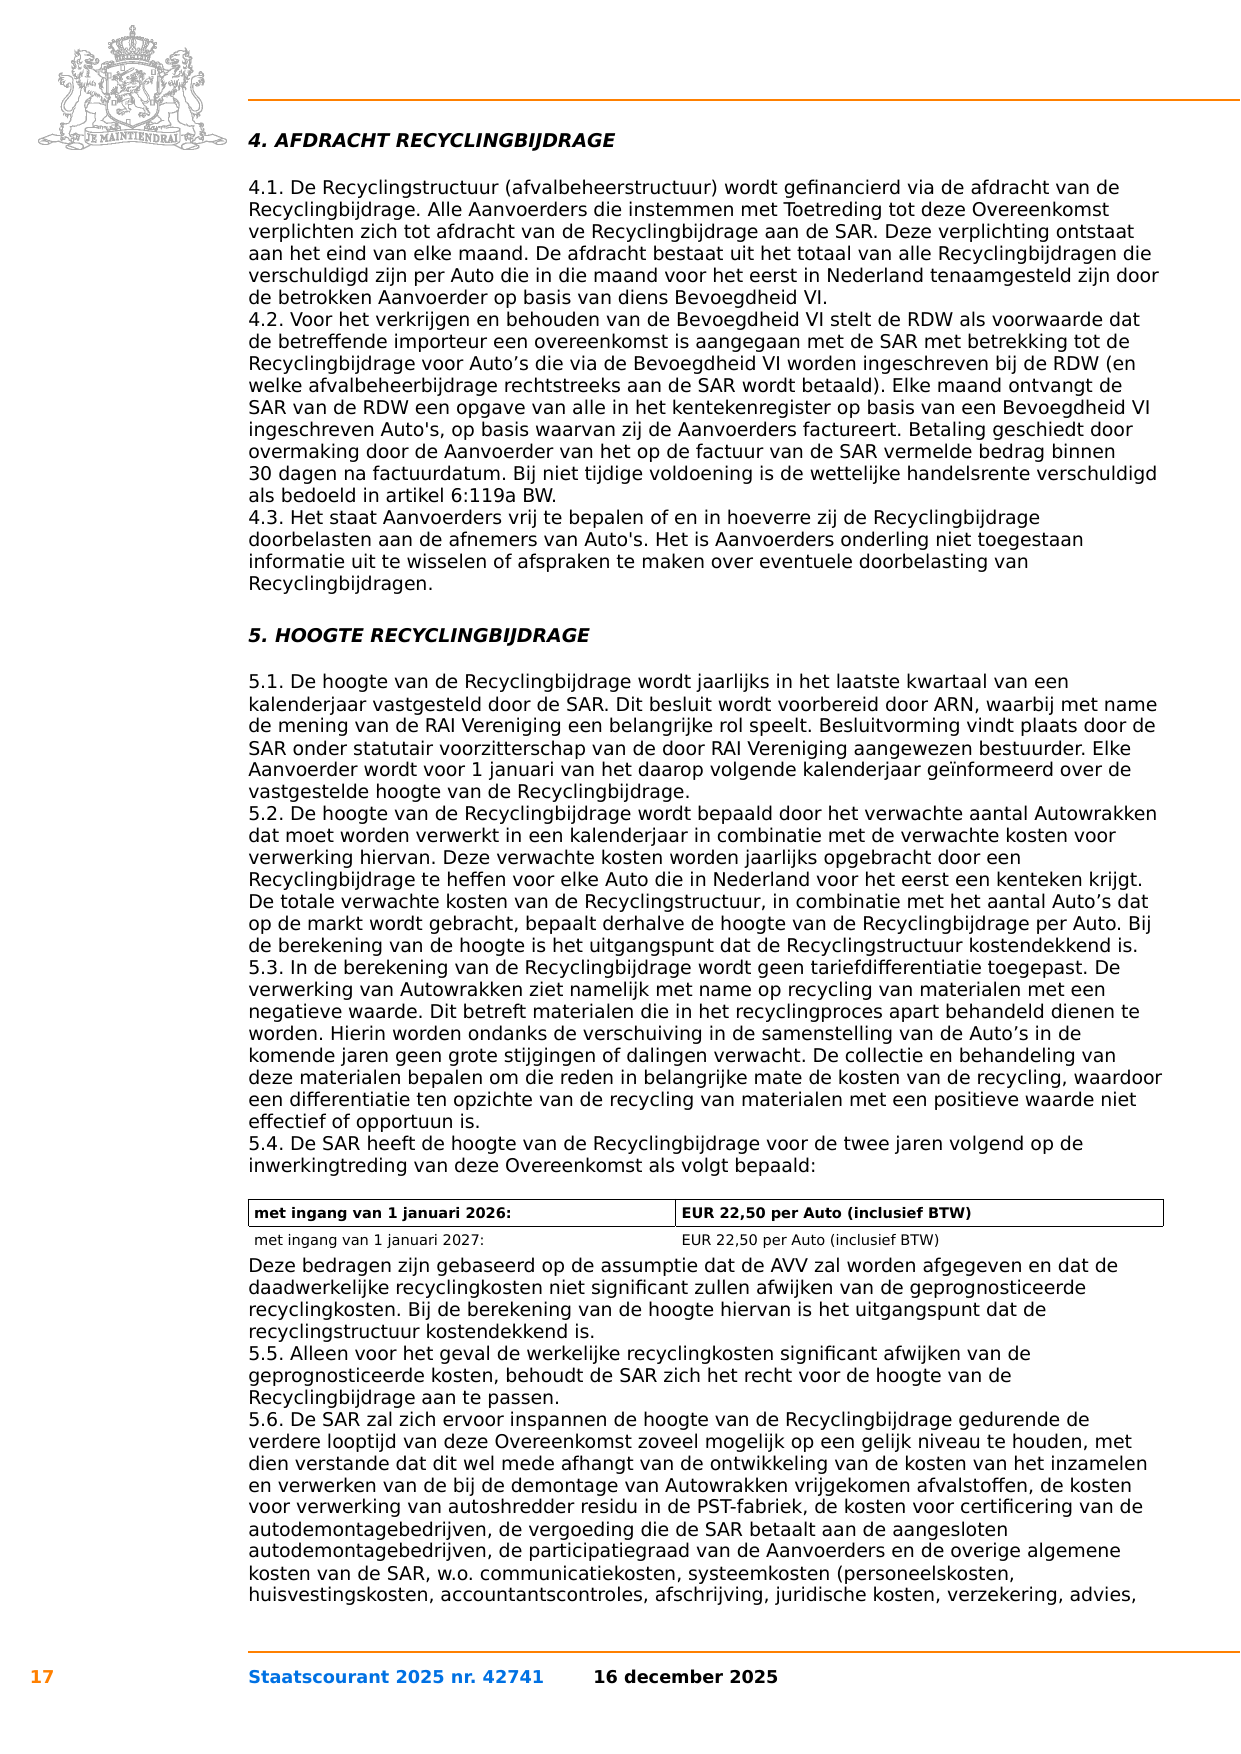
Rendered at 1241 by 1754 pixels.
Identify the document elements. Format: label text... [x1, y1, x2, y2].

text 5.2. De hoogte van de Recyclingbijdrage wordt bepaald door het verwachte aantal Autowrakken dat moet worden verwerkt in een kalenderjaar in combinatie met de verwachte kosten voor verwerking hiervan. Deze verwachte kosten worden jaarlijks opgebracht door een Recyclingbijdrage te heffen voor elke Auto die in Nederland voor het eerst een kenteken krijgt. De totale verwachte kosten van de Recyclingstructuur, in combinatie met het aantal Auto’s dat op de markt wordt gebracht, bepaalt derhalve de hoogte van de Recyclingbijdrage per Auto. Bij de berekening van de hoogte is het uitgangspunt dat de Recyclingstructuur kostendekkend is. [248, 803, 1163, 957]
table_header met ingang van 1 januari 2026: [249, 1200, 675, 1226]
text 5.1. De hoogte van de Recyclingbijdrage wordt jaarlijks in het laatste kwartaal van een kalenderjaar vastgesteld door de SAR. Dit besluit wordt voorbereid door ARN, waarbij met name de mening van de RAI Vereniging een belangrijke rol speelt. Besluitvorming vindt plaats door de SAR onder statutair voorzitterschap van de door RAI Vereniging aangewezen bestuurder. Elke Aanvoerder wordt voor 1 januari van het daarop volgende kalenderjaar geïnformeerd over de vastgestelde hoogte van de Recyclingbijdrage. [248, 671, 1163, 803]
table_header EUR 22,50 per Auto (inclusief BTW) [676, 1200, 1163, 1226]
text 5.5. Alleen voor het geval de werkelijke recyclingkosten significant afwijken van de geprognosticeerde kosten, behoudt de SAR zich het recht voor de hoogte van de Recyclingbijdrage aan te passen. [248, 1343, 1163, 1408]
subtitle 5. HOOGTE RECYCLINGBIJDRAGE [248, 624, 1163, 646]
text 5.3. In de berekening van de Recyclingbijdrage wordt geen tariefdifferentiatie toegepast. De verwerking van Autowrakken ziet namelijk met name op recycling van materialen met een negatieve waarde. Dit betreft materialen die in het recyclingproces apart behandeld dienen te worden. Hierin worden ondanks de verschuiving in de samenstelling van de Auto’s in de komende jaren geen grote stijgingen of dalingen verwacht. De collectie en behandeling van deze materialen bepalen om die reden in belangrijke mate de kosten van de recycling, waardoor een differentiatie ten opzichte van de recycling van materialen met een positieve waarde niet effectief of opportuun is. [248, 957, 1163, 1133]
text 4.2. Voor het verkrijgen en behouden van de Bevoegdheid VI stelt de RDW als voorwaarde dat de betreffende importeur een overeenkomst is aangegaan met de SAR met betrekking tot de Recyclingbijdrage voor Auto’s die via de Bevoegdheid VI worden ingeschreven bij de RDW (en welke afvalbeheerbijdrage rechtstreeks aan de SAR wordt betaald). Elke maand ontvangt de SAR van de RDW een opgave van alle in het kentekenregister op basis van een Bevoegdheid VI ingeschreven Auto's, op basis waarvan zij de Aanvoerders factureert. Betaling geschiedt door overmaking door de Aanvoerder van het op de factuur van de SAR vermelde bedrag binnen 30 dagen na factuurdatum. Bij niet tijdige voldoening is de wettelijke handelsrente verschuldigd als bedoeld in artikel 6:119a BW. [248, 309, 1163, 507]
text 4.1. De Recyclingstructuur (afvalbeheerstructuur) wordt gefinancierd via de afdracht van de Recyclingbijdrage. Alle Aanvoerders die instemmen met Toetreding tot deze Overeenkomst verplichten zich tot afdracht van de Recyclingbijdrage aan de SAR. Deze verplichting ontstaat aan het eind van elke maand. De afdracht bestaat uit het totaal van alle Recyclingbijdragen die verschuldigd zijn per Auto die in die maand voor het eerst in Nederland tenaamgesteld zijn door de betrokken Aanvoerder op basis van diens Bevoegdheid VI. [248, 177, 1163, 309]
picture [38, 25, 227, 150]
text Deze bedragen zijn gebaseerd op de assumptie dat de AVV zal worden afgegeven en dat de daadwerkelijke recyclingkosten niet significant zullen afwijken van de geprognosticeerde recyclingkosten. Bij de berekening van de hoogte hiervan is het uitgangspunt dat de recyclingstructuur kostendekkend is. [248, 1255, 1163, 1343]
text 5.4. De SAR heeft de hoogte van de Recyclingbijdrage voor de twee jaren volgend op de inwerkingtreding van deze Overeenkomst als volgt bepaald: [248, 1133, 1163, 1177]
text 5.6. De SAR zal zich ervoor inspannen de hoogte van de Recyclingbijdrage gedurende de verdere looptijd van deze Overeenkomst zoveel mogelijk op een gelijk niveau te houden, met dien verstande dat dit wel mede afhangt van de ontwikkeling van de kosten van het inzamelen en verwerken van de bij de demontage van Autowrakken vrijgekomen afvalstoffen, de kosten voor verwerking van autoshredder residu in de PST-fabriek, de kosten voor certificering van de autodemontagebedrijven, de vergoeding die de SAR betaalt aan de aangesloten autodemontagebedrijven, de participatiegraad van de Aanvoerders en de overige algemene kosten van de SAR, w.o. communicatiekosten, systeemkosten (personeelskosten, huisvestingskosten, accountantscontroles, afschrijving, juridische kosten, verzekering, advies, [248, 1408, 1163, 1606]
subtitle 4. AFDRACHT RECYCLINGBIJDRAGE [248, 130, 1163, 152]
table_cell EUR 22,50 per Auto (inclusief BTW) [676, 1227, 1163, 1254]
text 4.3. Het staat Aanvoerders vrij te bepalen of en in hoeverre zij de Recyclingbijdrage doorbelasten aan de afnemers van Auto's. Het is Aanvoerders onderling niet toegestaan informatie uit te wisselen of afspraken te maken over eventuele doorbelasting van Recyclingbijdragen. [248, 507, 1163, 594]
table_cell met ingang van 1 januari 2027: [249, 1227, 675, 1254]
